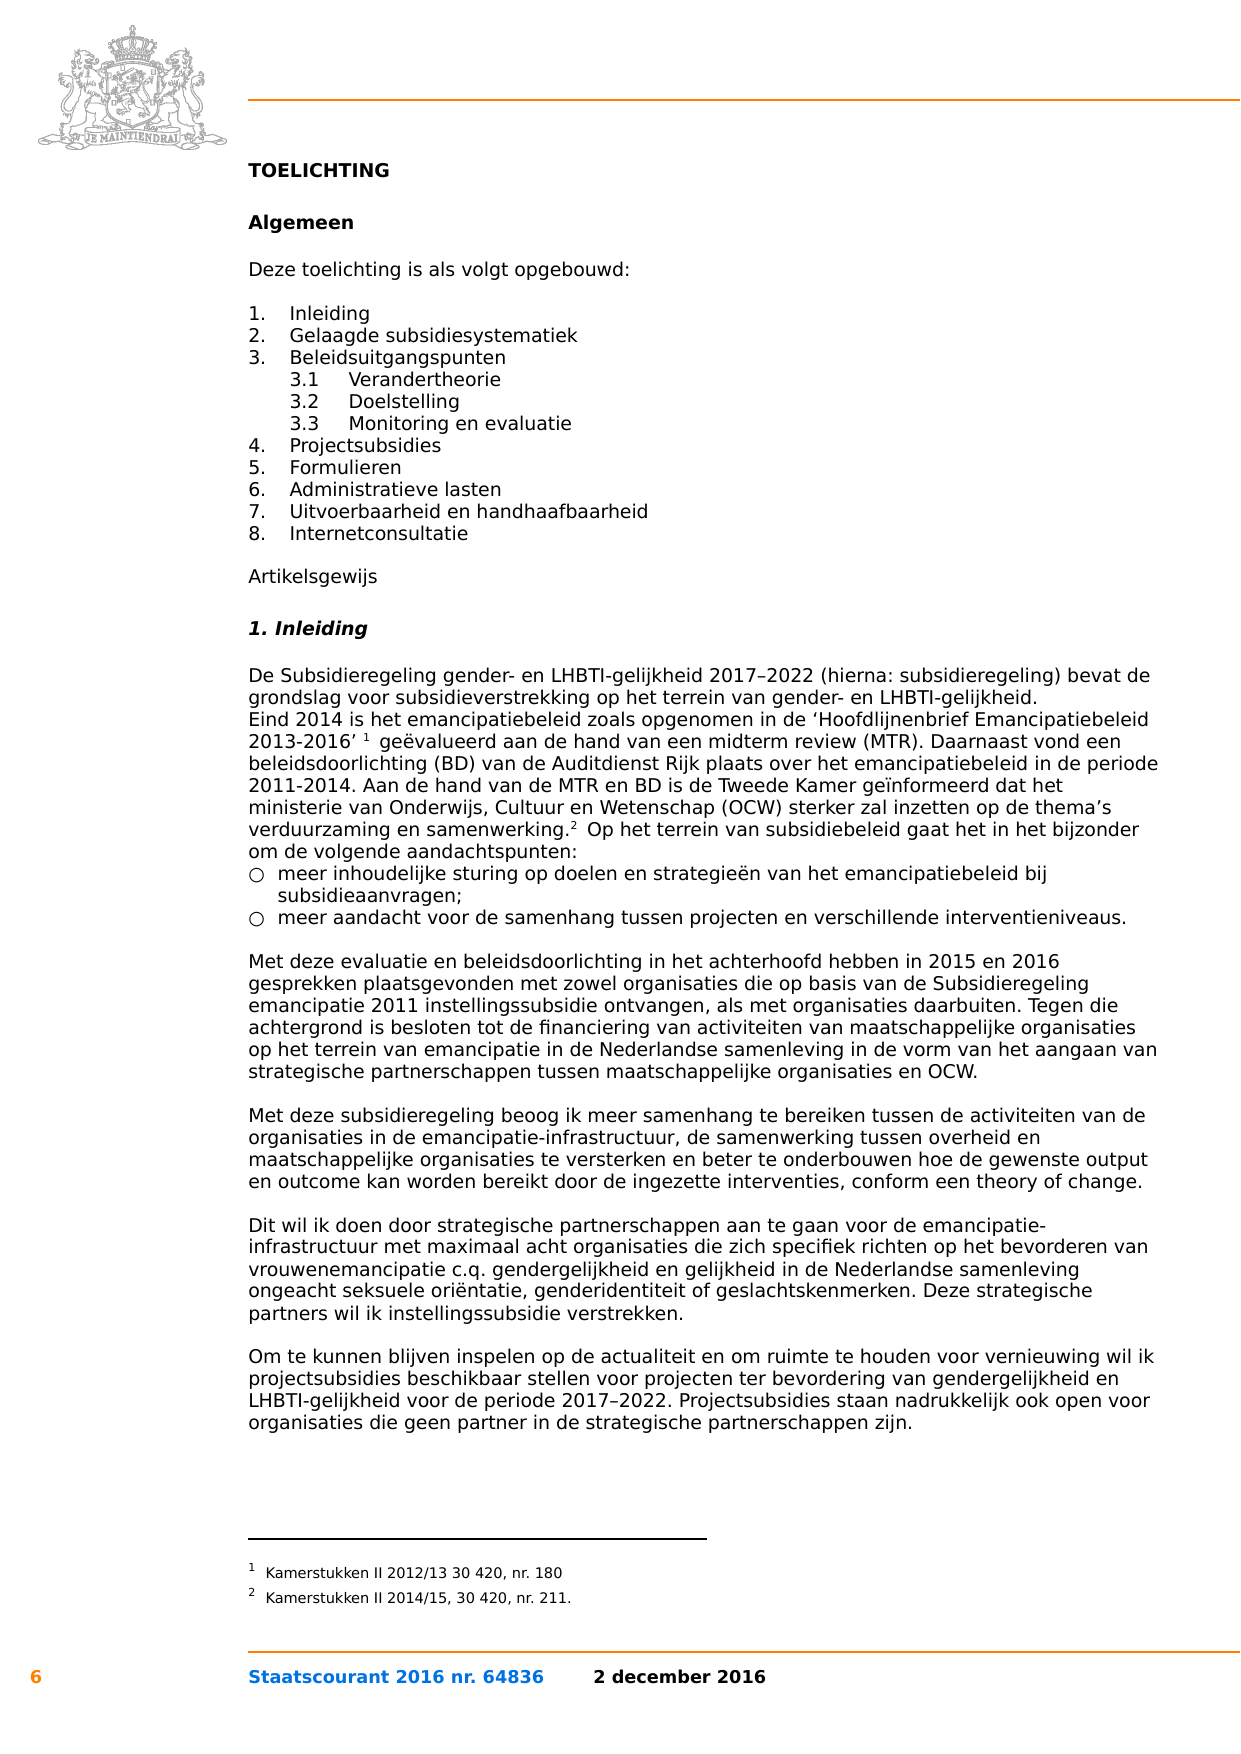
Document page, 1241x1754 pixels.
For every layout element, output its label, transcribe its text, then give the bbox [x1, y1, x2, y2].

text Kamerstukken II 2012/13 30 420, nr. 180 [248, 1561, 1163, 1583]
text 3.2 Doelstelling [289, 391, 1163, 413]
text 2. Gelaagde subsidiesystematiek [248, 325, 1163, 347]
text 3. Beleidsuitgangspunten [248, 347, 1163, 369]
subtitle Algemeen [248, 212, 1163, 234]
text Om te kunnen blijven inspelen op de actualiteit en om ruimte te houden voor vernieuwing wil ik projectsubsidies beschikbaar stellen voor projecten ter bevordering van gendergelijkheid en LHBTI-gelijkheid voor de periode 2017–2022. Projectsubsidies staan nadrukkelijk ook open voor organisaties die geen partner in de strategische partnerschappen zijn. [248, 1346, 1163, 1434]
text Met deze evaluatie en beleidsdoorlichting in het achterhoofd hebben in 2015 en 2016 gesprekken plaatsgevonden met zowel organisaties die op basis van de Subsidieregeling emancipatie 2011 instellingssubsidie ontvangen, als met organisaties daarbuiten. Tegen die achtergrond is besloten tot de financiering van activiteiten van maatschappelijke organisaties op het terrein van emancipatie in de Nederlandse samenleving in de vorm van het aangaan van strategische partnerschappen tussen maatschappelijke organisaties en OCW. [248, 951, 1163, 1083]
text ○ meer inhoudelijke sturing op doelen en strategieën van het emancipatiebeleid bij subsidieaanvragen; [248, 863, 1163, 907]
text ○ meer aandacht voor de samenhang tussen projecten en verschillende interventieniveaus. [248, 907, 1163, 929]
text Eind 2014 is het emancipatiebeleid zoals opgenomen in de ‘Hoofdlijnenbrief Emancipatiebeleid 2013-2016’ geëvalueerd aan de hand van een midterm review (MTR). Daarnaast vond een beleidsdoorlichting (BD) van de Auditdienst Rijk plaats over het emancipatiebeleid in de periode 2011-2014. Aan de hand van de MTR en BD is de Tweede Kamer geïnformeerd dat het ministerie van Onderwijs, Cultuur en Wetenschap (OCW) sterker zal inzetten op de thema’s verduurzaming en samenwerking. Op het terrein van subsidiebeleid gaat het in het bijzonder om de volgende aandachtspunten: [248, 709, 1163, 863]
text De Subsidieregeling gender- en LHBTI-gelijkheid 2017–2022 (hierna: subsidieregeling) bevat de grondslag voor subsidieverstrekking op het terrein van gender- en LHBTI-gelijkheid. [248, 665, 1163, 709]
text 4. Projectsubsidies [248, 434, 1163, 457]
subtitle TOELICHTING [248, 160, 1163, 182]
text 8. Internetconsultatie [248, 522, 1163, 544]
text 3.3 Monitoring en evaluatie [289, 413, 1163, 434]
picture [38, 25, 227, 150]
text 3.1 Verandertheorie [289, 369, 1163, 391]
text 6. Administratieve lasten [248, 478, 1163, 501]
text Kamerstukken II 2014/15, 30 420, nr. 211. [248, 1586, 1163, 1608]
subtitle 1. Inleiding [248, 618, 1163, 640]
text 7. Uitvoerbaarheid en handhaafbaarheid [248, 501, 1163, 522]
text 1. Inleiding [248, 303, 1163, 325]
text Deze toelichting is als volgt opgebouwd: [248, 259, 1163, 281]
text 5. Formulieren [248, 457, 1163, 478]
text Artikelsgewijs [248, 566, 1163, 588]
text Met deze subsidieregeling beoog ik meer samenhang te bereiken tussen de activiteiten van de organisaties in de emancipatie-infrastructuur, de samenwerking tussen overheid en maatschappelijke organisaties te versterken en beter te onderbouwen hoe de gewenste output en outcome kan worden bereikt door de ingezette interventies, conform een theory of change. [248, 1105, 1163, 1193]
text Dit wil ik doen door strategische partnerschappen aan te gaan voor de emancipatie-infrastructuur met maximaal acht organisaties die zich specifiek richten op het bevorderen van vrouwenemancipatie c.q. gendergelijkheid en gelijkheid in de Nederlandse samenleving ongeacht seksuele oriëntatie, genderidentiteit of geslachtskenmerken. Deze strategische partners wil ik instellingssubsidie verstrekken. [248, 1214, 1163, 1324]
